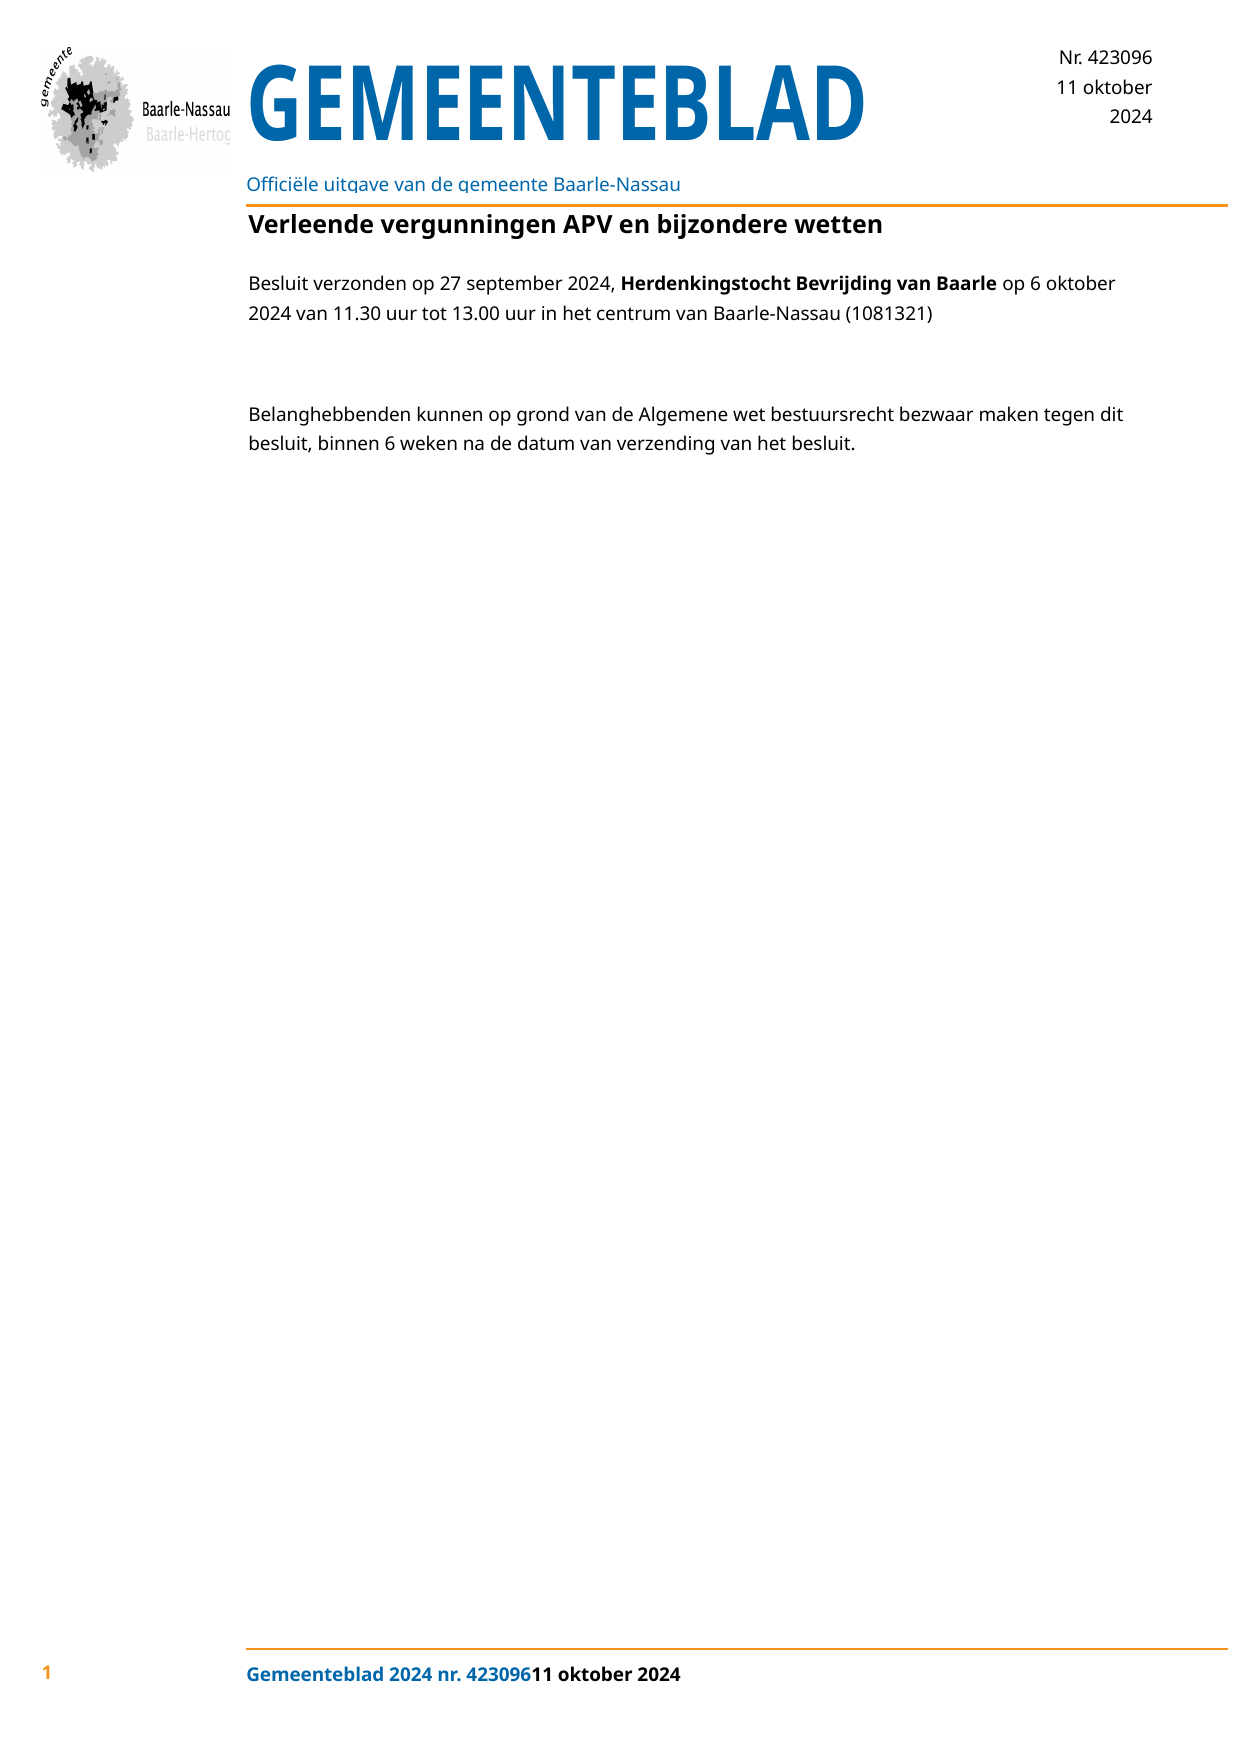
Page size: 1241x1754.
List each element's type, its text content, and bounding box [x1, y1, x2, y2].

text Besluit verzonden op 27 september 2024, Herdenkingstocht Bevrijding van Baarle op 6 oktober 2024 van 11.30 uur tot 13.00 uur in het centrum van Baarle-Nassau (1081321) [248, 270, 1152, 326]
text Verleende vergunningen APV en bijzondere wetten [248, 207, 1152, 241]
text Belanghebbenden kunnen op grond van de Algemene wet bestuursrecht bezwaar maken tegen dit besluit, binnen 6 weken na de datum van verzending van het besluit. [248, 401, 1152, 456]
picture [41, 47, 231, 172]
